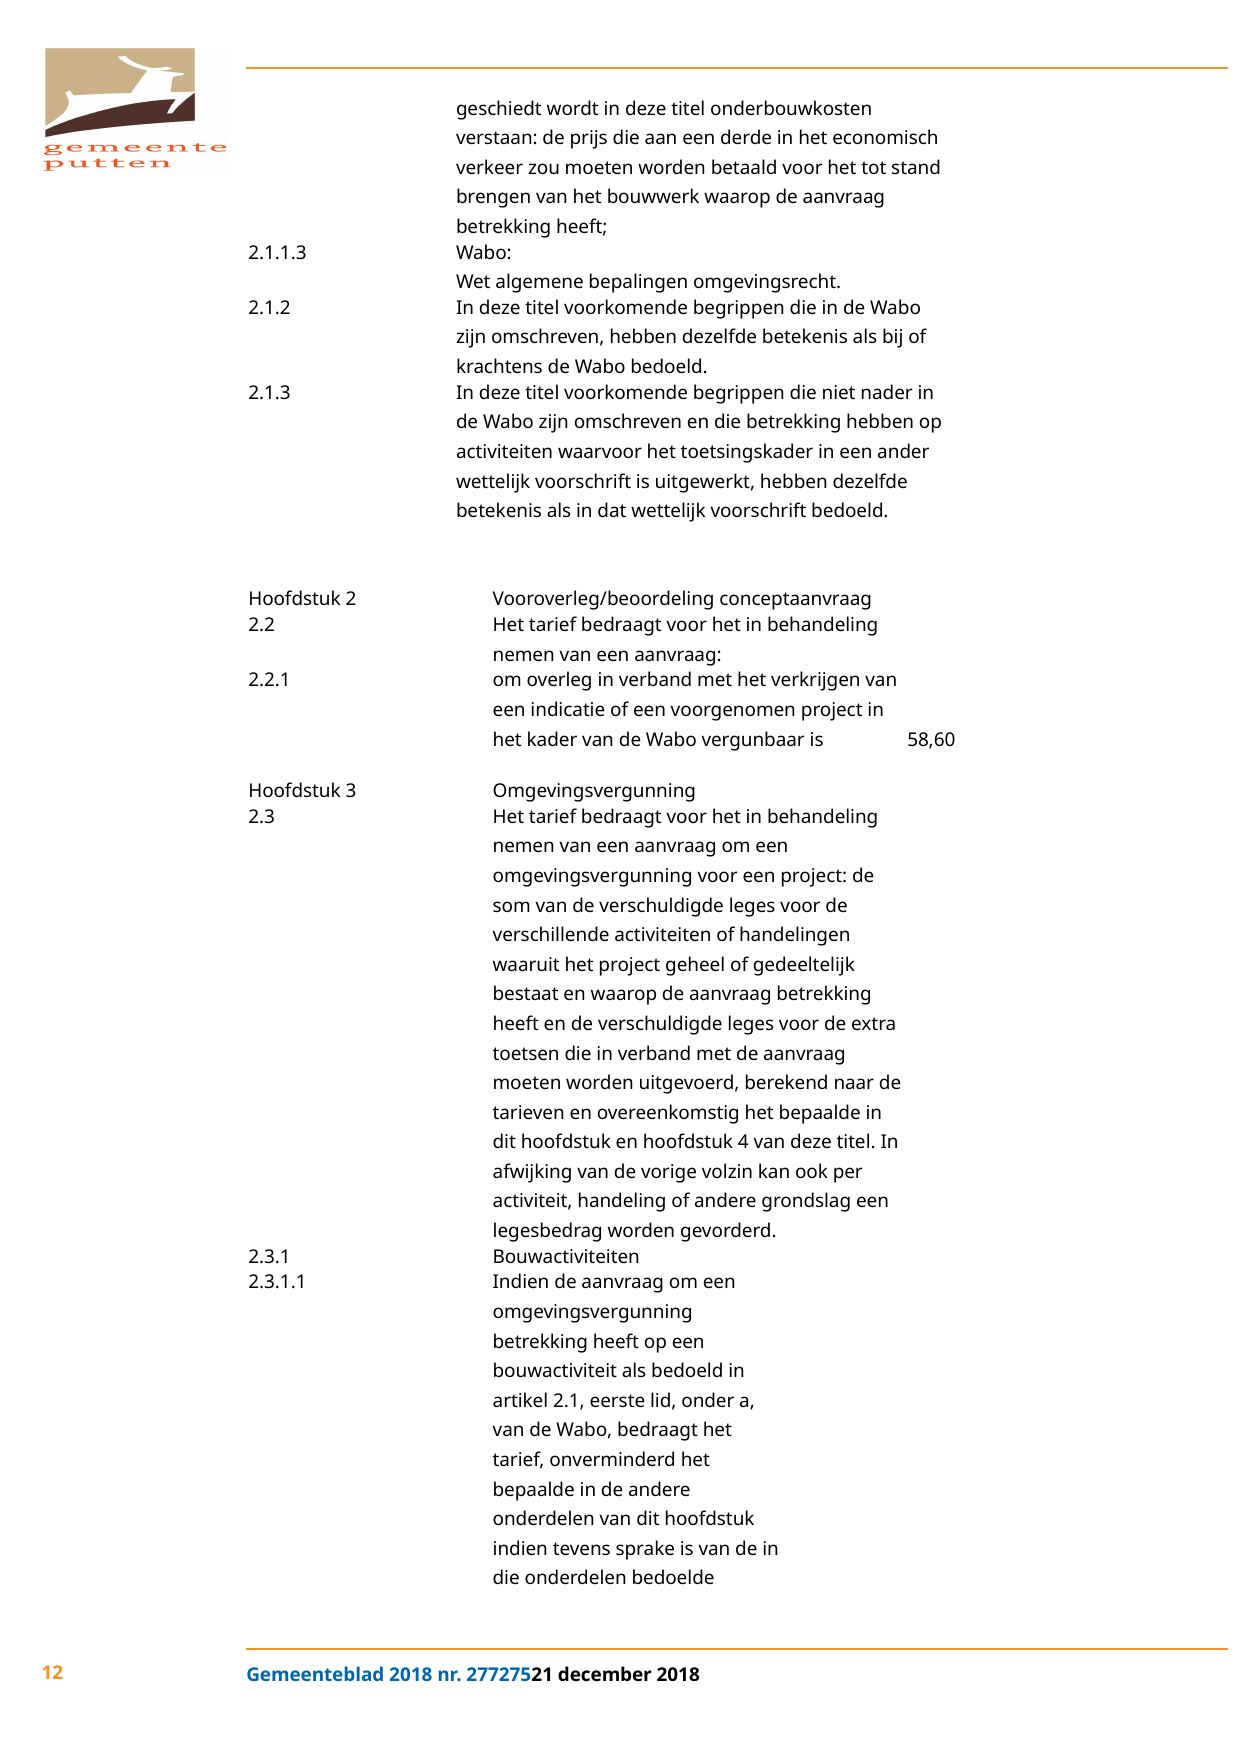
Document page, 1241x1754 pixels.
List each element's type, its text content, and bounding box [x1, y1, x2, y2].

table_cell Hoofdstuk 3 [248, 777, 492, 803]
table_cell Indien de aanvraag om een omgevingsvergunning betrekking heeft op een bouwactiviteit als bedoeld in artikel 2.1, eerste lid, onder a, van de Wabo, bedraagt het tarief, onverminderd het bepaalde in de andere onderdelen van dit hoofdstuk indien tevens sprake is van de in die onderdelen bedoelde [493, 1269, 785, 1590]
table_cell [944, 95, 1152, 239]
table_cell 2.2 [248, 611, 492, 667]
table_cell [907, 777, 1152, 803]
table_header [907, 586, 1152, 611]
table_cell Bouwactiviteiten [493, 1243, 785, 1269]
table_cell [907, 611, 1152, 667]
table_cell om overleg in verband met het verkrijgen van een indicatie of een voorgenomen project in het kader van de Wabo vergunbaar is [493, 667, 907, 752]
table_cell Omgevingsvergunning [493, 777, 907, 803]
table_cell Het tarief bedraagt voor het in behandeling nemen van een aanvraag: [493, 611, 907, 667]
table_cell Wabo: Wet algemene bepalingen omgevingsrecht. [456, 239, 944, 294]
table_cell [944, 239, 1152, 294]
table_cell 2.3 [248, 803, 492, 1243]
table_header Vooroverleg/beoordeling conceptaanvraag [493, 586, 907, 611]
table_cell geschiedt wordt in deze titel onderbouwkosten verstaan: de prijs die aan een derde in het economisch verkeer zou moeten worden betaald voor het tot stand brengen van het bouwwerk waarop de aanvraag betrekking heeft; [456, 95, 944, 239]
table_cell Het tarief bedraagt voor het in behandeling nemen van een aanvraag om een omgevingsvergunning voor een project: de som van de verschuldigde leges voor de verschillende activiteiten of handelingen waaruit het project geheel of gedeeltelijk bestaat en waarop de aanvraag betrekking heeft en de verschuldigde leges voor de extra toetsen die in verband met de aanvraag moeten worden uitgevoerd, berekend naar de tarieven en overeenkomstig het bepaalde in dit hoofdstuk en hoofdstuk 4 van deze titel. In afwijking van de vorige volzin kan ook per activiteit, handeling of andere grondslag een legesbedrag worden gevorderd. [493, 803, 907, 1243]
table_cell In deze titel voorkomende begrippen die in de Wabo zijn omschreven, hebben dezelfde betekenis als bij of krachtens de Wabo bedoeld. [456, 294, 944, 379]
table_cell In deze titel voorkomende begrippen die niet nader in de Wabo zijn omschreven en die betrekking hebben op activiteiten waarvoor het toetsingskader in een ander wettelijk voorschrift is uitgewerkt, hebben dezelfde betekenis als in dat wettelijk voorschrift bedoeld. [456, 379, 944, 523]
table_cell [248, 95, 456, 239]
picture [41, 47, 231, 172]
table_cell [944, 379, 1152, 523]
table_cell [907, 752, 1152, 777]
table_cell [248, 752, 492, 777]
table_cell 2.1.1.3 [248, 239, 456, 294]
table_cell [944, 294, 1152, 379]
table_cell 2.3.1.1 [248, 1269, 492, 1590]
table_cell 2.3.1 [248, 1243, 492, 1269]
table_cell 2.1.3 [248, 379, 456, 523]
table_cell [493, 752, 907, 777]
table_cell 2.2.1 [248, 667, 492, 752]
table_cell 2.1.2 [248, 294, 456, 379]
table_cell [785, 1269, 1152, 1590]
table_cell [907, 803, 1152, 1243]
table_header Hoofdstuk 2 [248, 586, 492, 611]
table_cell 58,60 [907, 667, 1152, 752]
table_cell [785, 1243, 1152, 1269]
